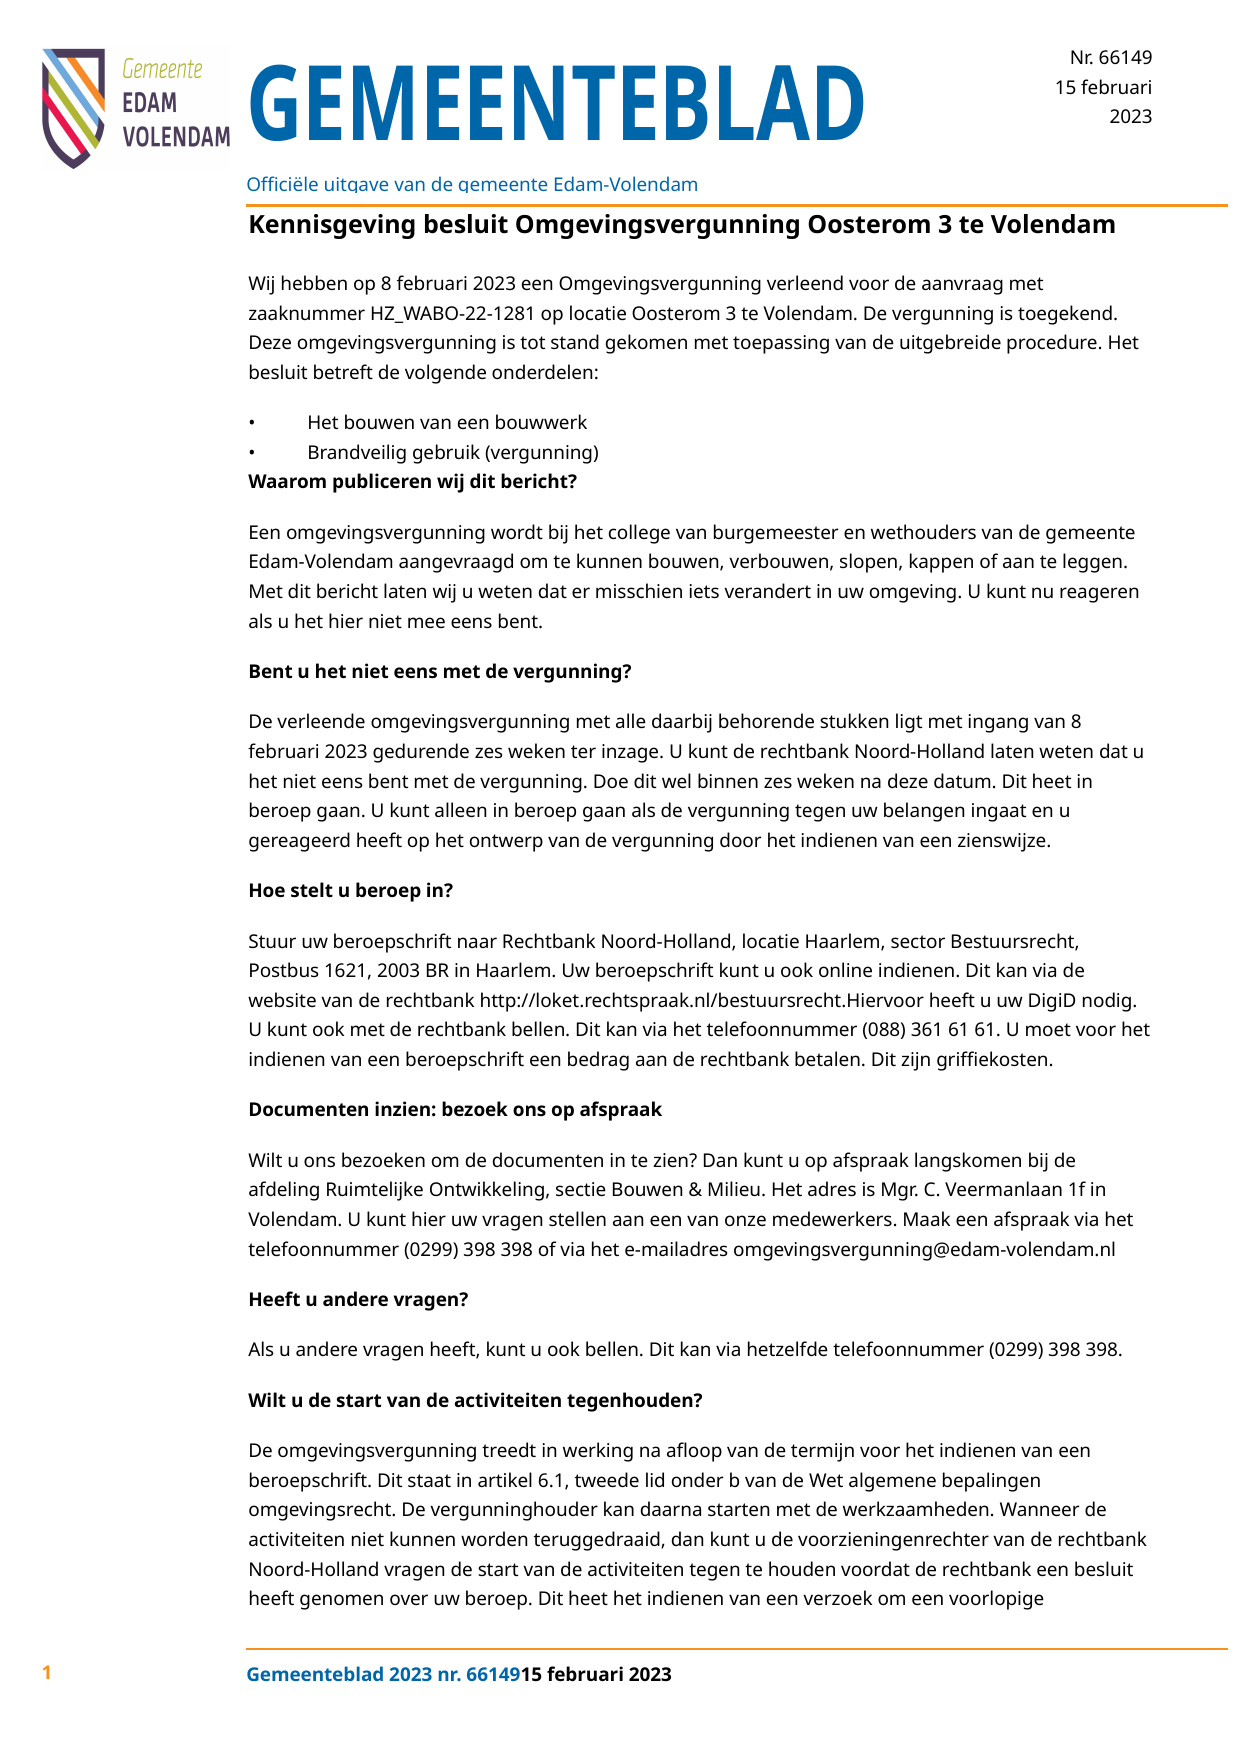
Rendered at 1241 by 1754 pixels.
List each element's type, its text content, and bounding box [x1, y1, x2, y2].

text Wilt u ons bezoeken om de documenten in te zien? Dan kunt u op afspraak langskomen bij de afdeling Ruimtelijke Ontwikkeling, sectie Bouwen & Milieu. Het adres is Mgr. C. Veermanlaan 1f in Volendam. U kunt hier uw vragen stellen aan een van onze medewerkers. Maak een afspraak via het telefoonnummer (0299) 398 398 of via het e-mailadres omgevingsvergunning@edam-volendam.nl [248, 1147, 1152, 1261]
text De verleende omgevingsvergunning met alle daarbij behorende stukken ligt met ingang van 8 februari 2023 gedurende zes weken ter inzage. U kunt de rechtbank Noord-Holland laten weten dat u het niet eens bent met de vergunning. Doe dit wel binnen zes weken na deze datum. Dit heet in beroep gaan. U kunt alleen in beroep gaan als de vergunning tegen uw belangen ingaat en u gereageerd heeft op het ontwerp van de vergunning door het indienen van een zienswijze. [248, 709, 1152, 853]
text Waarom publiceren wij dit bericht? [248, 469, 1152, 494]
text Stuur uw beroepschrift naar Rechtbank Noord-Holland, locatie Haarlem, sector Bestuursrecht, Postbus 1621, 2003 BR in Haarlem. Uw beroepschrift kunt u ook online indienen. Dit kan via de website van de rechtbank http://loket.rechtspraak.nl/bestuursrecht.Hiervoor heeft u uw DigiD nodig. U kunt ook met de rechtbank bellen. Dit kan via het telefoonnummer (088) 361 61 61. U moet voor het indienen van een beroepschrift een bedrag aan de rechtbank betalen. Dit zijn griffiekosten. [248, 928, 1152, 1072]
text Heeft u andere vragen? [248, 1286, 1152, 1312]
text Wilt u de start van de activiteiten tegenhouden? [248, 1387, 1152, 1413]
text Als u andere vragen heeft, kunt u ook bellen. Dit kan via hetzelfde telefoonnummer (0299) 398 398. [248, 1337, 1152, 1362]
picture [41, 47, 231, 172]
text Wij hebben op 8 februari 2023 een Omgevingsvergunning verleend voor de aanvraag met zaaknummer HZ_WABO-22-1281 op locatie Oosterom 3 te Volendam. De vergunning is toegekend. Deze omgevingsvergunning is tot stand gekomen met toepassing van de uitgebreide procedure. Het besluit betreft de volgende onderdelen: [248, 270, 1152, 385]
text De omgevingsvergunning treedt in werking na afloop van de termijn voor het indienen van een beroepschrift. Dit staat in artikel 6.1, tweede lid onder b van de Wet algemene bepalingen omgevingsrecht. De vergunninghouder kan daarna starten met de werkzaamheden. Wanneer de activiteiten niet kunnen worden teruggedraaid, dan kunt u de voorzieningenrechter van de rechtbank Noord-Holland vragen de start van de activiteiten tegen te houden voordat de rechtbank een besluit heeft genomen over uw beroep. Dit heet het indienen van een verzoek om een voorlopige [248, 1437, 1152, 1611]
text Een omgevingsvergunning wordt bij het college van burgemeester en wethouders van de gemeente Edam-Volendam aangevraagd om te kunnen bouwen, verbouwen, slopen, kappen of aan te leggen. Met dit bericht laten wij u weten dat er misschien iets verandert in uw omgeving. U kunt nu reageren als u het hier niet mee eens bent. [248, 519, 1152, 633]
text Bent u het niet eens met de vergunning? [248, 658, 1152, 684]
list Het bouwen van een bouwwerk [248, 409, 1152, 435]
text Hoe stelt u beroep in? [248, 877, 1152, 903]
text Documenten inzien: bezoek ons op afspraak [248, 1097, 1152, 1122]
list Brandveilig gebruik (vergunning) [248, 439, 1152, 465]
text Kennisgeving besluit Omgevingsvergunning Oosterom 3 te Volendam [248, 207, 1152, 241]
